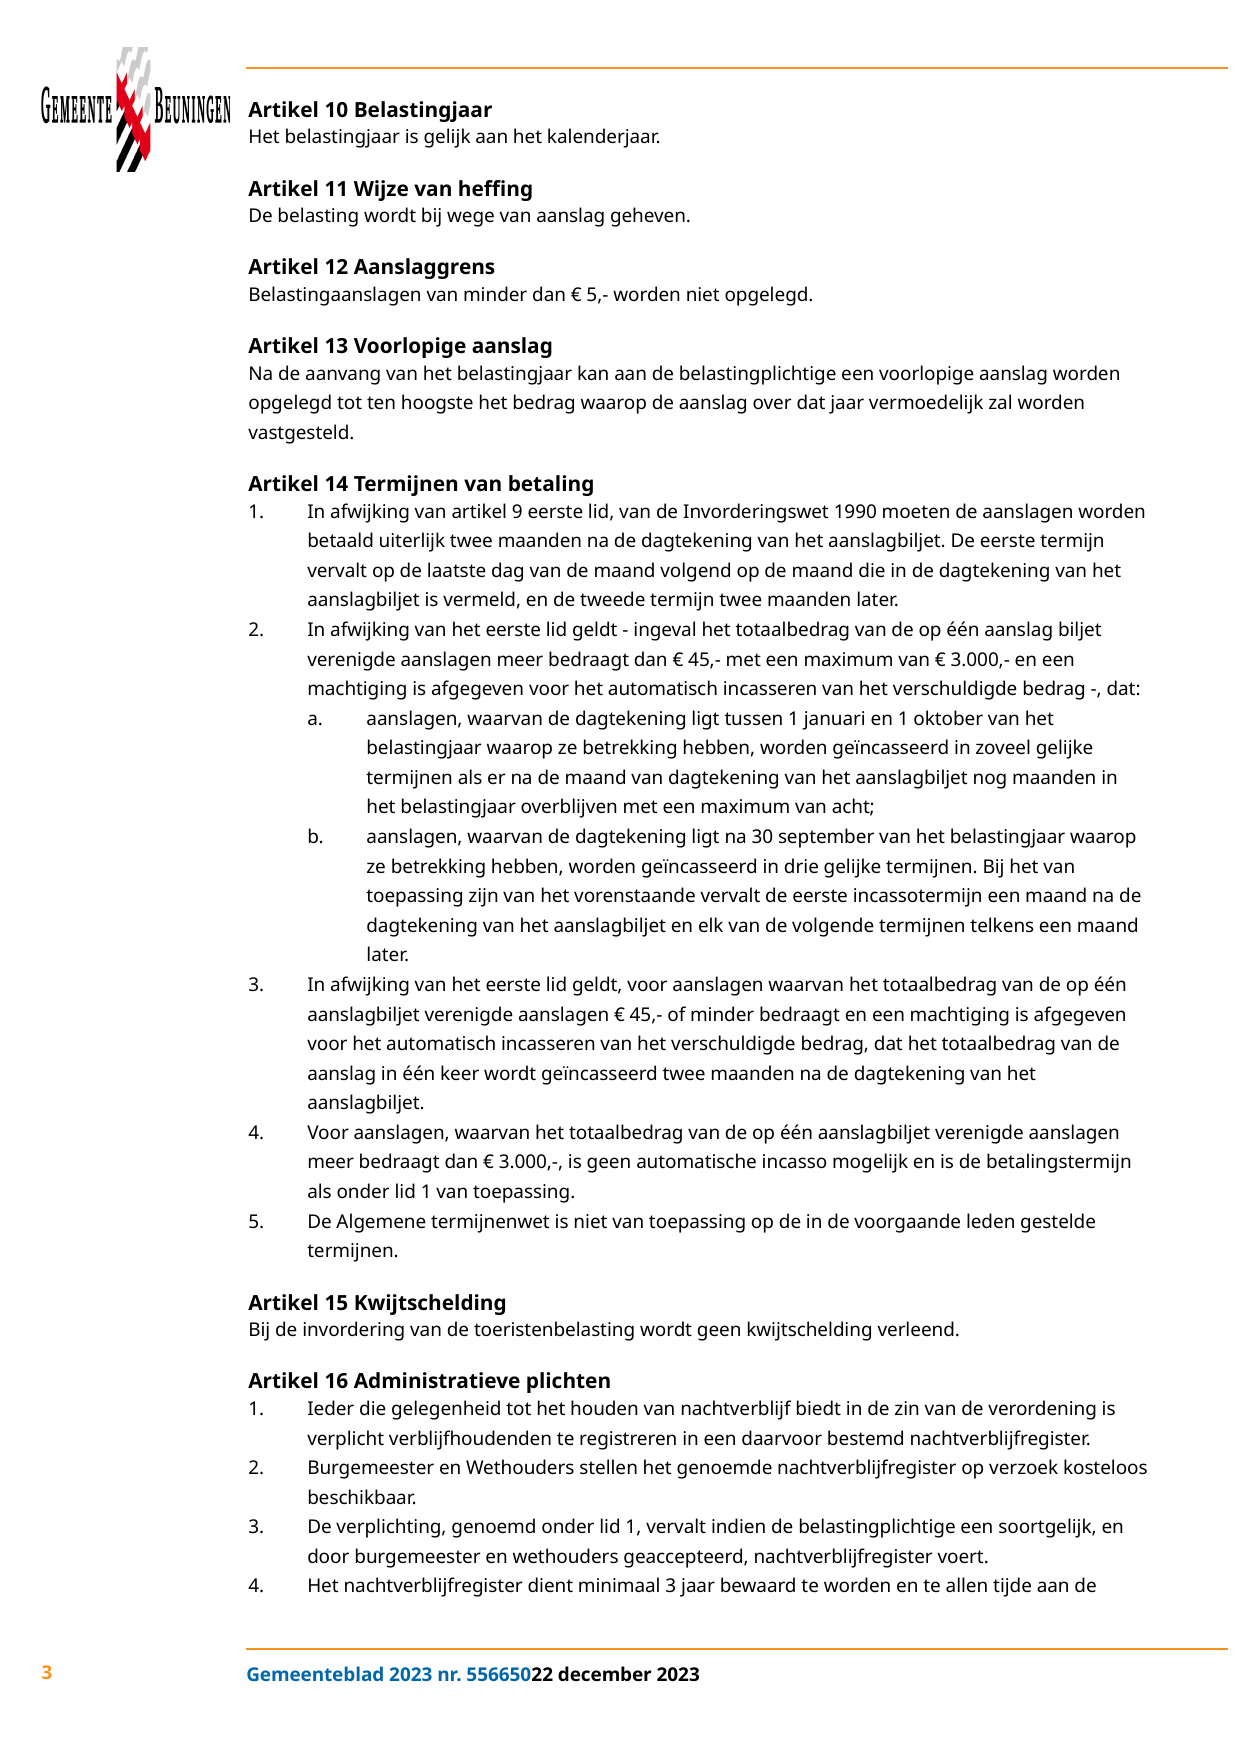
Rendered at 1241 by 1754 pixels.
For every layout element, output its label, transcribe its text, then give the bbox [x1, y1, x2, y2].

list Voor aanslagen, waarvan het totaalbedrag van de op één aanslagbiljet verenigde aanslagen meer bedraagt dan € 3.000,-, is geen automatische incasso mogelijk en is de betalingstermijn als onder lid 1 van toepassing. [248, 1119, 1152, 1204]
list In afwijking van artikel 9 eerste lid, van de Invorderingswet 1990 moeten de aanslagen worden betaald uiterlijk twee maanden na de dagtekening van het aanslagbiljet. De eerste termijn vervalt op de laatste dag van de maand volgend op de maand die in de dagtekening van het aanslagbiljet is vermeld, en de tweede termijn twee maanden later. [248, 498, 1152, 612]
list aanslagen, waarvan de dagtekening ligt na 30 september van het belastingjaar waarop ze betrekking hebben, worden geïncasseerd in drie gelijke termijnen. Bij het van toepassing zijn van het vorenstaande vervalt de eerste incassotermijn een maand na de dagtekening van het aanslagbiljet en elk van de volgende termijnen telkens een maand later. [307, 823, 1152, 967]
list De Algemene termijnenwet is niet van toepassing op de in de voorgaande leden gestelde termijnen. [248, 1208, 1152, 1263]
text Bij de invordering van de toeristenbelasting wordt geen kwijtschelding verleend. [248, 1316, 1152, 1342]
list In afwijking van het eerste lid geldt - ingeval het totaalbedrag van de op één aanslag biljet verenigde aanslagen meer bedraagt dan € 45,- met een maximum van € 3.000,- en een machtiging is afgegeven voor het automatisch incasseren van het verschuldigde bedrag -, dat: [248, 616, 1152, 701]
list In afwijking van het eerste lid geldt, voor aanslagen waarvan het totaalbedrag van de op één aanslagbiljet verenigde aanslagen € 45,- of minder bedraagt en een machtiging is afgegeven voor het automatisch incasseren van het verschuldigde bedrag, dat het totaalbedrag van de aanslag in één keer wordt geïncasseerd twee maanden na de dagtekening van het aanslagbiljet. [248, 971, 1152, 1115]
list Het nachtverblijfregister dient minimaal 3 jaar bewaard te worden en te allen tijde aan de [248, 1573, 1152, 1598]
text Het belastingjaar is gelijk aan het kalenderjaar. [248, 123, 1152, 149]
text Artikel 12 Aanslaggrens [248, 252, 1152, 281]
list Ieder die gelegenheid tot het houden van nachtverblijf biedt in de zin van de verordening is verplicht verblijfhoudenden te registreren in een daarvoor bestemd nachtverblijfregister. [248, 1395, 1152, 1450]
list aanslagen, waarvan de dagtekening ligt tussen 1 januari en 1 oktober van het belastingjaar waarop ze betrekking hebben, worden geïncasseerd in zoveel gelijke termijnen als er na de maand van dagtekening van het aanslagbiljet nog maanden in het belastingjaar overblijven met een maximum van acht; [307, 705, 1152, 819]
text Na de aanvang van het belastingjaar kan aan de belastingplichtige een voorlopige aanslag worden opgelegd tot ten hoogste het bedrag waarop de aanslag over dat jaar vermoedelijk zal worden vastgesteld. [248, 360, 1152, 445]
list De verplichting, genoemd onder lid 1, vervalt indien de belastingplichtige een soortgelijk, en door burgemeester en wethouders geaccepteerd, nachtverblijfregister voert. [248, 1513, 1152, 1569]
text Belastingaanslagen van minder dan € 5,- worden niet opgelegd. [248, 281, 1152, 307]
text Artikel 11 Wijze van heffing [248, 174, 1152, 202]
text Artikel 13 Voorlopige aanslag [248, 331, 1152, 360]
text Artikel 14 Termijnen van betaling [248, 469, 1152, 498]
text Artikel 16 Administratieve plichten [248, 1367, 1152, 1395]
text Artikel 10 Belastingjaar [248, 95, 1152, 123]
text De belasting wordt bij wege van aanslag geheven. [248, 202, 1152, 228]
picture [41, 47, 231, 172]
text Artikel 15 Kwijtschelding [248, 1288, 1152, 1316]
list Burgemeester en Wethouders stellen het genoemde nachtverblijfregister op verzoek kosteloos beschikbaar. [248, 1454, 1152, 1509]
